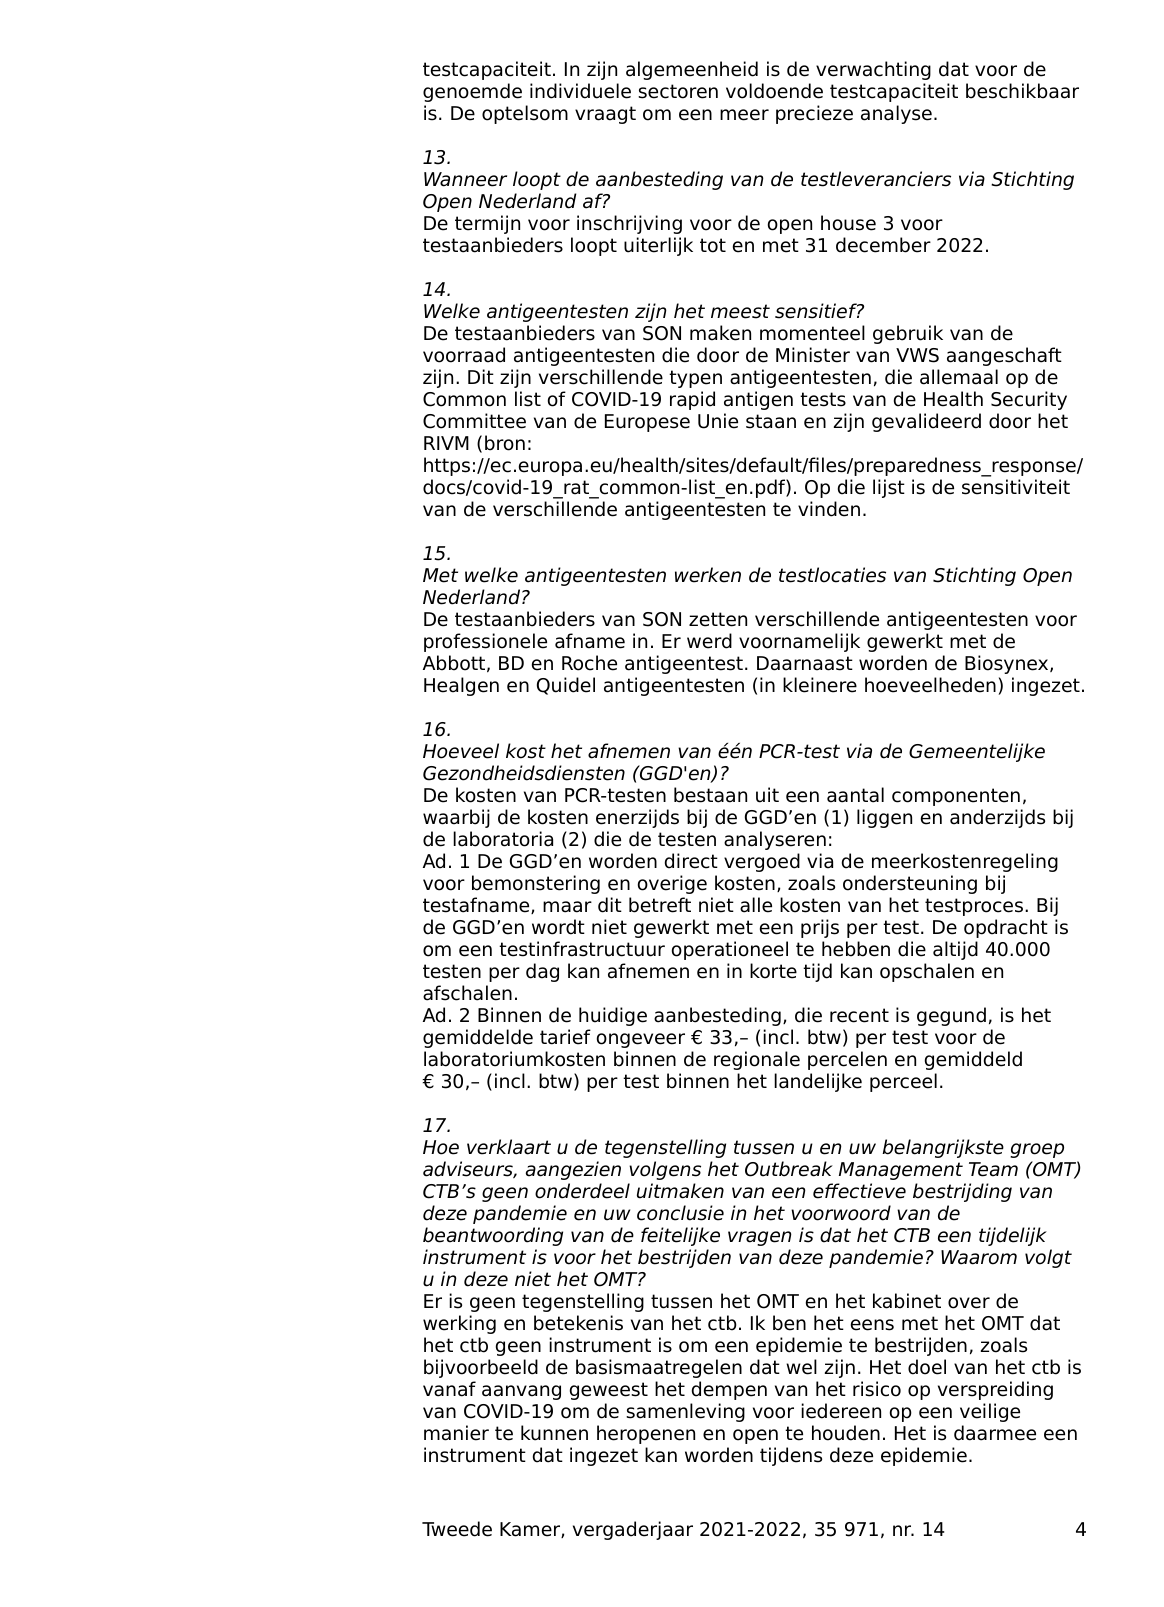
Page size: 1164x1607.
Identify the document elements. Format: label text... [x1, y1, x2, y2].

text Welke antigeentesten zijn het meest sensitief? [422, 301, 1087, 323]
text 13. [422, 147, 1087, 169]
text Ad. 2 Binnen de huidige aanbesteding, die recent is gegund, is het gemiddelde tarief ongeveer € 33,– (incl. btw) per test voor de laboratoriumkosten binnen de regionale percelen en gemiddeld € 30,– (incl. btw) per test binnen het landelijke perceel. [422, 1005, 1087, 1093]
text De testaanbieders van SON zetten verschillende antigeentesten voor professionele afname in. Er werd voornamelijk gewerkt met de Abbott, BD en Roche antigeentest. Daarnaast worden de Biosynex, Healgen en Quidel antigeentesten (in kleinere hoeveelheden) ingezet. [422, 609, 1087, 697]
text De kosten van PCR-testen bestaan uit een aantal componenten, waarbij de kosten enerzijds bij de GGD’en (1) liggen en anderzijds bij de laboratoria (2) die de testen analyseren: [422, 785, 1087, 851]
text De testaanbieders van SON maken momenteel gebruik van de voorraad antigeentesten die door de Minister van VWS aangeschaft zijn. Dit zijn verschillende typen antigeentesten, die allemaal op de Common list of COVID-19 rapid antigen tests van de Health Security Committee van de Europese Unie staan en zijn gevalideerd door het RIVM (bron: https://ec.europa.eu/health/sites/default/files/preparedness_response/docs/covid-19_rat_common-list_en.pdf). Op die lijst is de sensitiviteit van de verschillende antigeentesten te vinden. [422, 323, 1087, 521]
text De termijn voor inschrijving voor de open house 3 voor testaanbieders loopt uiterlijk tot en met 31 december 2022. [422, 213, 1087, 257]
text Ad. 1 De GGD’en worden direct vergoed via de meerkostenregeling voor bemonstering en overige kosten, zoals ondersteuning bij testafname, maar dit betreft niet alle kosten van het testproces. Bij de GGD’en wordt niet gewerkt met een prijs per test. De opdracht is om een testinfrastructuur operationeel te hebben die altijd 40.000 testen per dag kan afnemen en in korte tijd kan opschalen en afschalen. [422, 851, 1087, 1005]
text 17. [422, 1115, 1087, 1137]
text Er is geen tegenstelling tussen het OMT en het kabinet over de werking en betekenis van het ctb. Ik ben het eens met het OMT dat het ctb geen instrument is om een epidemie te bestrijden, zoals bijvoorbeeld de basismaatregelen dat wel zijn. Het doel van het ctb is vanaf aanvang geweest het dempen van het risico op verspreiding van COVID-19 om de samenleving voor iedereen op een veilige manier te kunnen heropenen en open te houden. Het is daarmee een instrument dat ingezet kan worden tijdens deze epidemie. [422, 1291, 1087, 1467]
text Met welke antigeentesten werken de testlocaties van Stichting Open Nederland? [422, 565, 1087, 609]
text 14. [422, 279, 1087, 301]
text Hoe verklaart u de tegenstelling tussen u en uw belangrijkste groep adviseurs, aangezien volgens het Outbreak Management Team (OMT) CTB’s geen onderdeel uitmaken van een effectieve bestrijding van deze pandemie en uw conclusie in het voorwoord van de beantwoording van de feitelijke vragen is dat het CTB een tijdelijk instrument is voor het bestrijden van deze pandemie? Waarom volgt u in deze niet het OMT? [422, 1137, 1087, 1291]
text 16. [422, 719, 1087, 741]
text 15. [422, 543, 1087, 565]
text testcapaciteit. In zijn algemeenheid is de verwachting dat voor de genoemde individuele sectoren voldoende testcapaciteit beschikbaar is. De optelsom vraagt om een meer precieze analyse. [422, 59, 1087, 125]
text Wanneer loopt de aanbesteding van de testleveranciers via Stichting Open Nederland af? [422, 169, 1087, 213]
text Hoeveel kost het afnemen van één PCR-test via de Gemeentelijke Gezondheidsdiensten (GGD'en)? [422, 741, 1087, 785]
